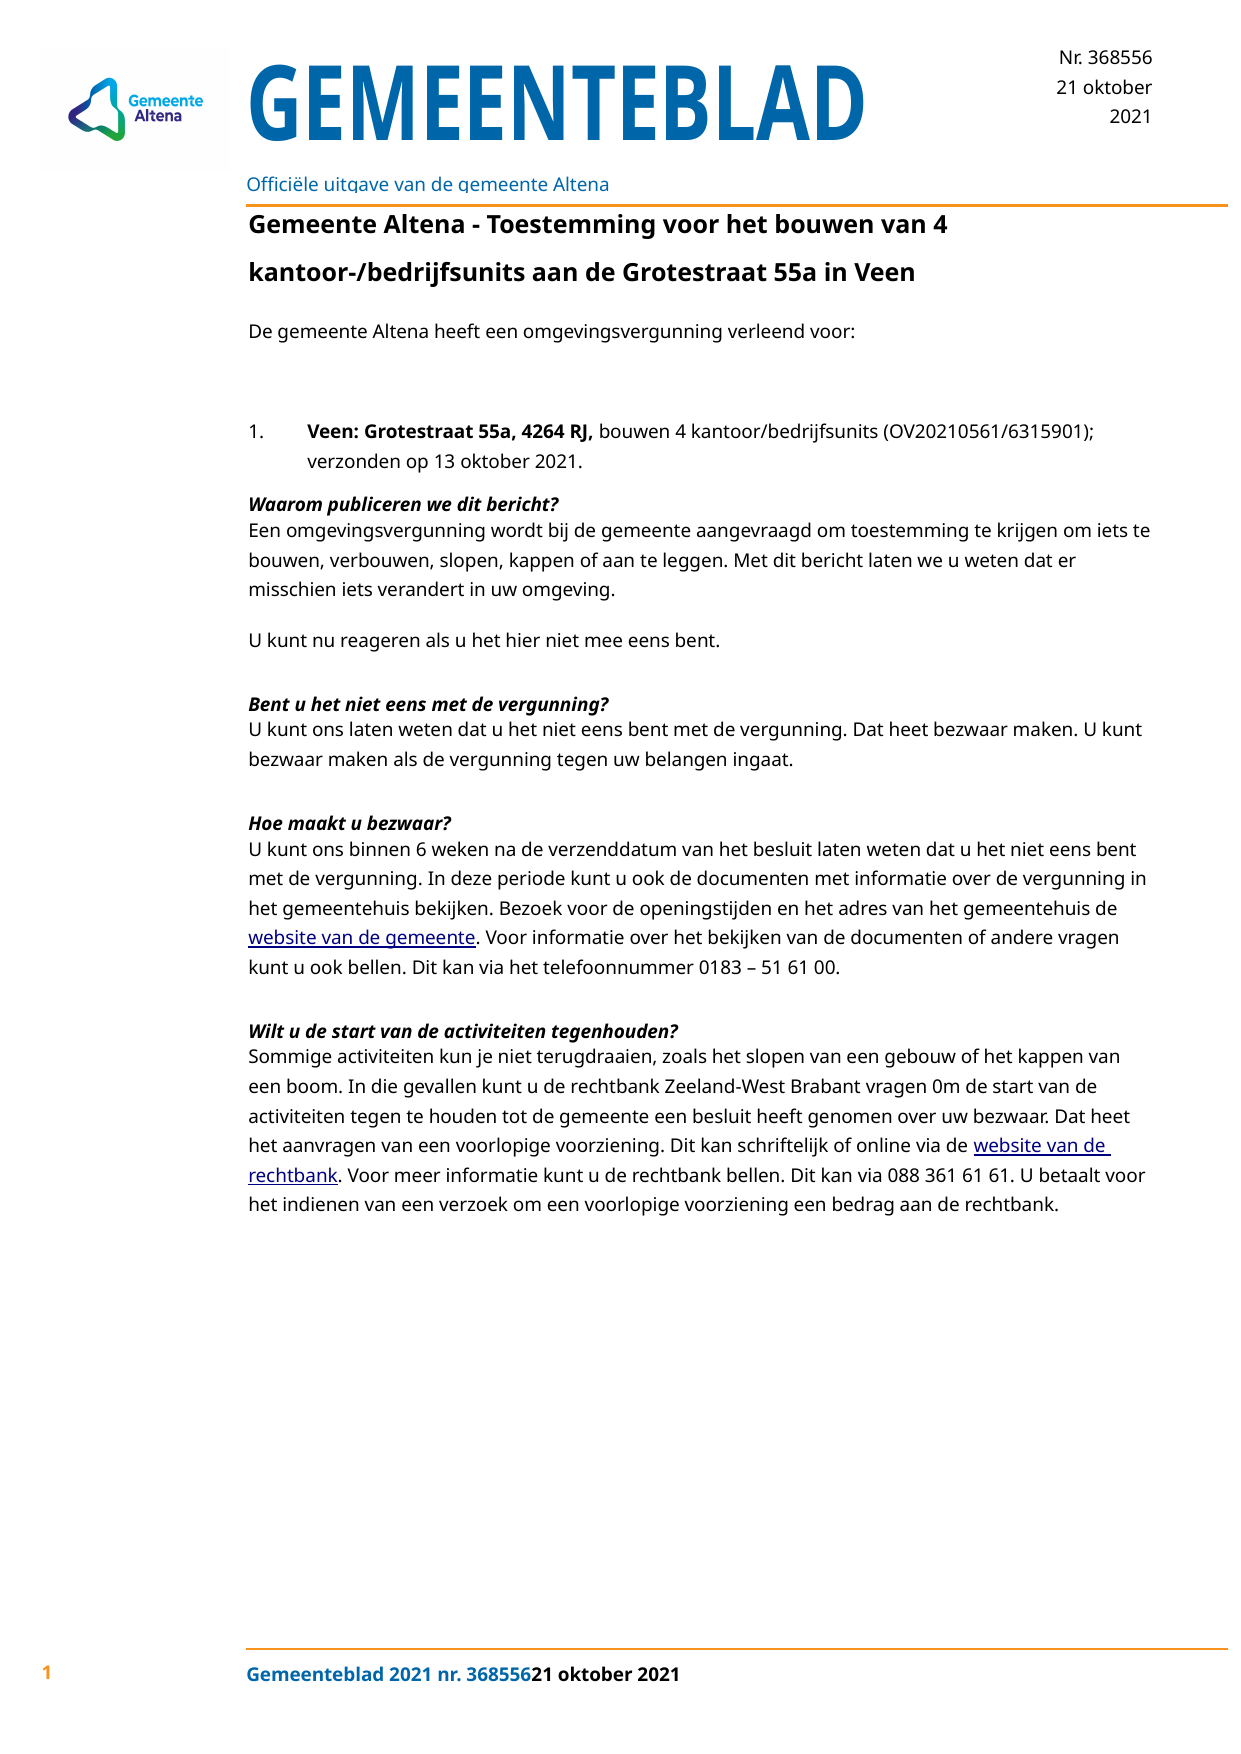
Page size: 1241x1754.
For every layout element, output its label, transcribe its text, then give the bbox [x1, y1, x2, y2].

text De gemeente Altena heeft een omgevingsvergunning verleend voor: [248, 318, 1152, 344]
text Hoe maakt u bezwaar? [248, 810, 1152, 836]
text Bent u het niet eens met de vergunning? [248, 691, 1152, 716]
text Wilt u de start van de activiteiten tegenhouden? [248, 1018, 1152, 1044]
text Een omgevingsvergunning wordt bij de gemeente aangevraagd om toestemming te krijgen om iets te bouwen, verbouwen, slopen, kappen of aan te leggen. Met dit bericht laten we u weten dat er misschien iets verandert in uw omgeving. [248, 517, 1152, 602]
picture [41, 47, 231, 172]
text U kunt ons binnen 6 weken na de verzenddatum van het besluit laten weten dat u het niet eens bent met de vergunning. In deze periode kunt u ook de documenten met informatie over de vergunning in het gemeentehuis bekijken. Bezoek voor de openingstijden en het adres van het gemeentehuis de website van de gemeente. Voor informatie over het bekijken van de documenten of andere vragen kunt u ook bellen. Dit kan via het telefoonnummer 0183 – 51 61 00. [248, 836, 1152, 980]
text Waarom publiceren we dit bericht? [248, 491, 1152, 517]
text U kunt ons laten weten dat u het niet eens bent met de vergunning. Dat heet bezwaar maken. U kunt bezwaar maken als de vergunning tegen uw belangen ingaat. [248, 716, 1152, 772]
text U kunt nu reageren als u het hier niet mee eens bent. [248, 627, 1152, 652]
text Sommige activiteiten kun je niet terugdraaien, zoals het slopen van een gebouw of het kappen van een boom. In die gevallen kunt u de rechtbank Zeeland-West Brabant vragen 0m de start van de activiteiten tegen te houden tot de gemeente een besluit heeft genomen over uw bezwaar. Dat heet het aanvragen van een voorlopige voorziening. Dit kan schriftelijk of online via de website van de rechtbank. Voor meer informatie kunt u de rechtbank bellen. Dit kan via 088 361 61 61. U betaalt voor het indienen van een verzoek om een voorlopige voorziening een bedrag aan de rechtbank. [248, 1044, 1152, 1217]
list Veen: Grotestraat 55a, 4264 RJ, bouwen 4 kantoor/bedrijfsunits (OV20210561/6315901); verzonden op 13 oktober 2021. [248, 419, 1152, 474]
text Gemeente Altena - Toestemming voor het bouwen van 4 kantoor-/bedrijfsunits aan de Grotestraat 55a in Veen [248, 207, 1152, 288]
